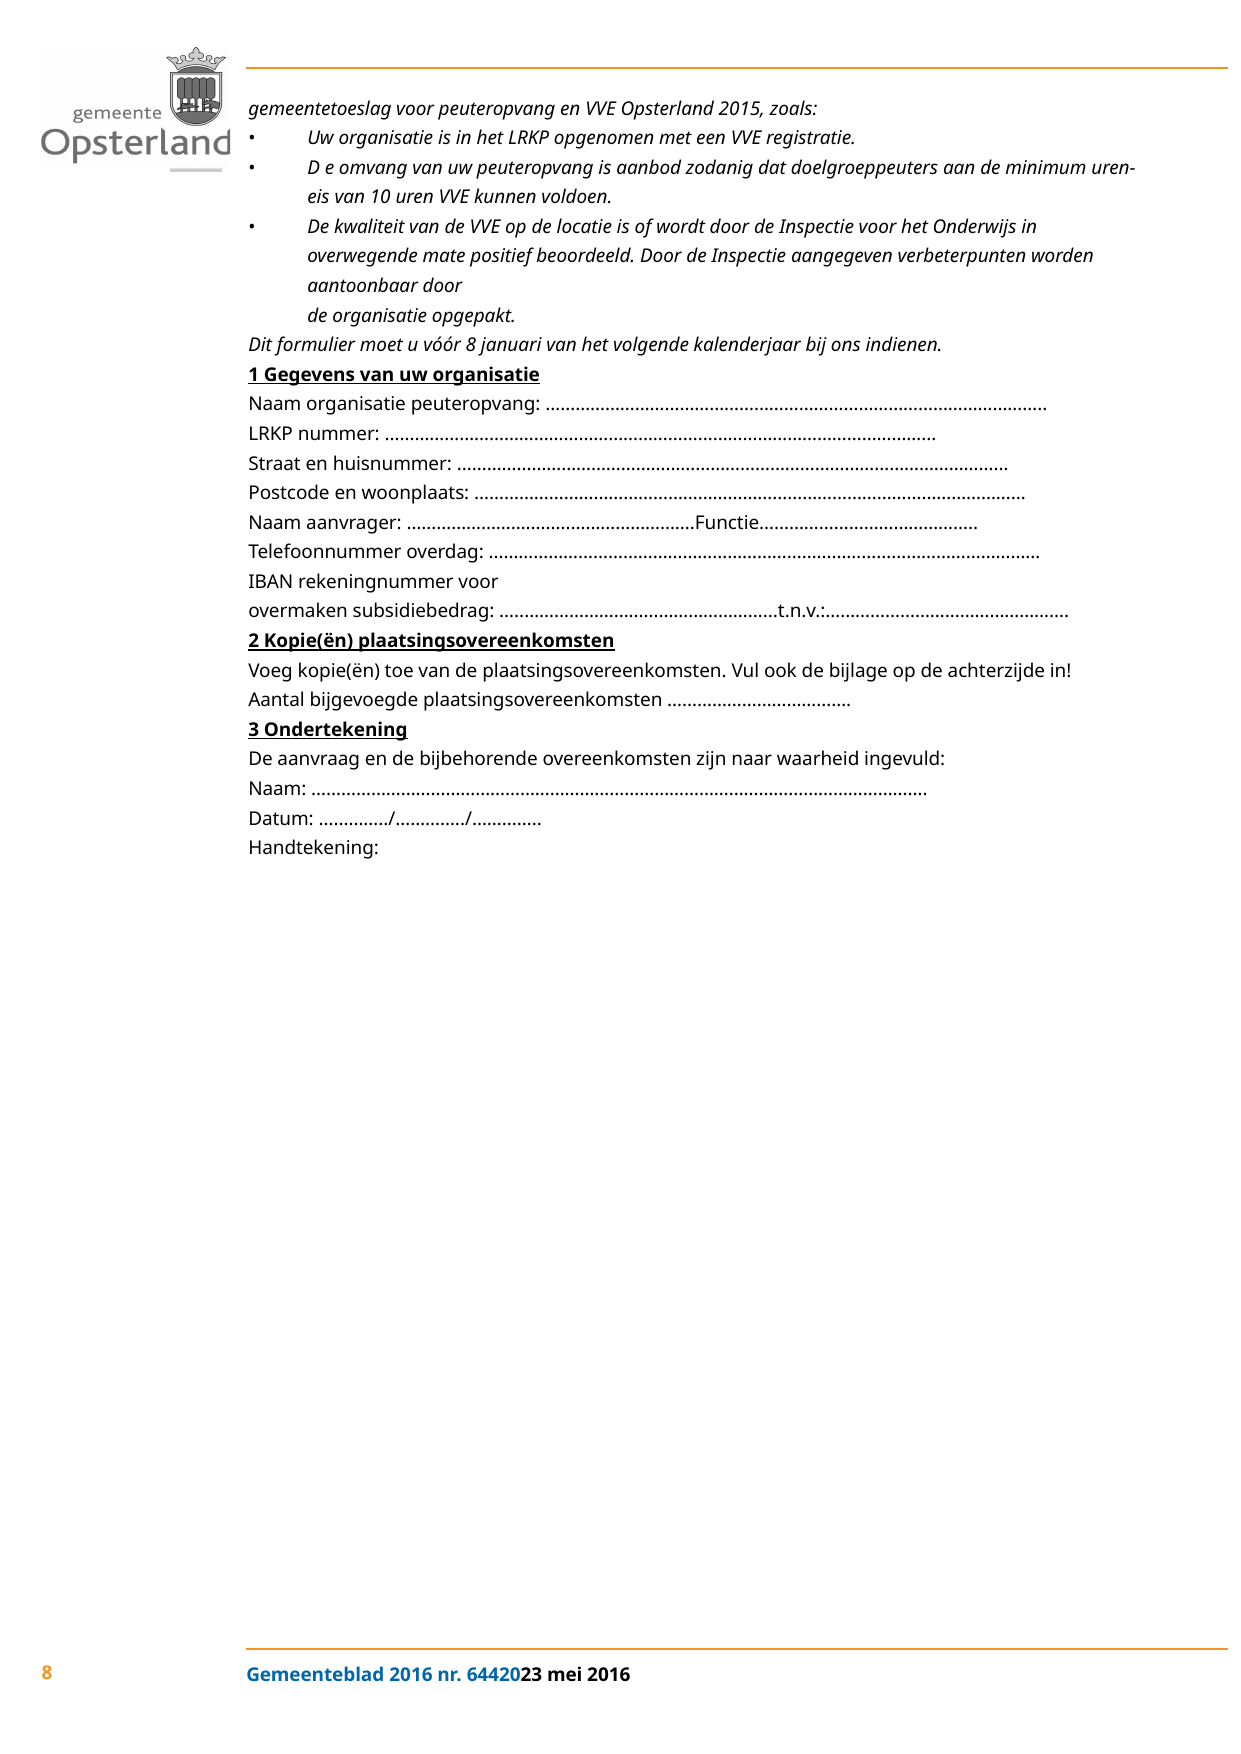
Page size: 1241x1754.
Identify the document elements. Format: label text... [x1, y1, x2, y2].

text LRKP nummer: ………………………………………………………………………………………………... [248, 420, 1152, 446]
text Datum: …………../…………../………….. [248, 805, 1152, 831]
text 2 Kopie(ën) plaatsingsovereenkomsten [248, 627, 1152, 653]
list De kwaliteit van de VVE op de locatie is of wordt door de Inspectie voor het Onderwijs in overwegende mate positief beoordeeld. Door de Inspectie aangegeven verbeterpunten worden aantoonbaar door [248, 213, 1152, 298]
text Naam aanvrager: ………………………………………………….Functie…………………………………….. [248, 509, 1152, 535]
text gemeentetoeslag voor peuteropvang en VVE Opsterland 2015, zoals: [248, 95, 1152, 121]
text overmaken subsidiebedrag: …..…………………………………………...t.n.v.:…………………………………………. [248, 598, 1152, 623]
list de organisatie opgepakt. [248, 302, 1152, 328]
text Voeg kopie(ën) toe van de plaatsingsovereenkomsten. Vul ook de bijlage op de achterzijde in! [248, 657, 1152, 683]
text Dit formulier moet u vóór 8 januari van het volgende kalenderjaar bij ons indienen. [248, 331, 1152, 357]
text Telefoonnummer overdag: ………………………………………………………………………………………………… [248, 538, 1152, 564]
text Naam organisatie peuteropvang: ……………………………………………………………………………………….. [248, 391, 1152, 416]
text 3 Ondertekening [248, 716, 1152, 742]
text De aanvraag en de bijbehorende overeenkomsten zijn naar waarheid ingevuld: [248, 746, 1152, 771]
text IBAN rekeningnummer voor [248, 568, 1152, 594]
text Straat en huisnummer: ………………………………………………………………………………………………… [248, 450, 1152, 476]
list eis van 10 uren VVE kunnen voldoen. [248, 183, 1152, 209]
list Uw organisatie is in het LRKP opgenomen met een VVE registratie. [248, 124, 1152, 150]
list D e omvang van uw peuteropvang is aanbod zodanig dat doelgroeppeuters aan de minimum uren- [248, 154, 1152, 180]
text Aantal bijgevoegde plaatsingsovereenkomsten ………………………………. [248, 686, 1152, 712]
text Postcode en woonplaats: ………………………………………………………………………………………………… [248, 479, 1152, 505]
text Naam: ……………………………………………………………………………………………………………. [248, 775, 1152, 801]
picture [41, 47, 231, 172]
text Handtekening: [248, 834, 1152, 860]
text 1 Gegevens van uw organisatie [248, 361, 1152, 387]
